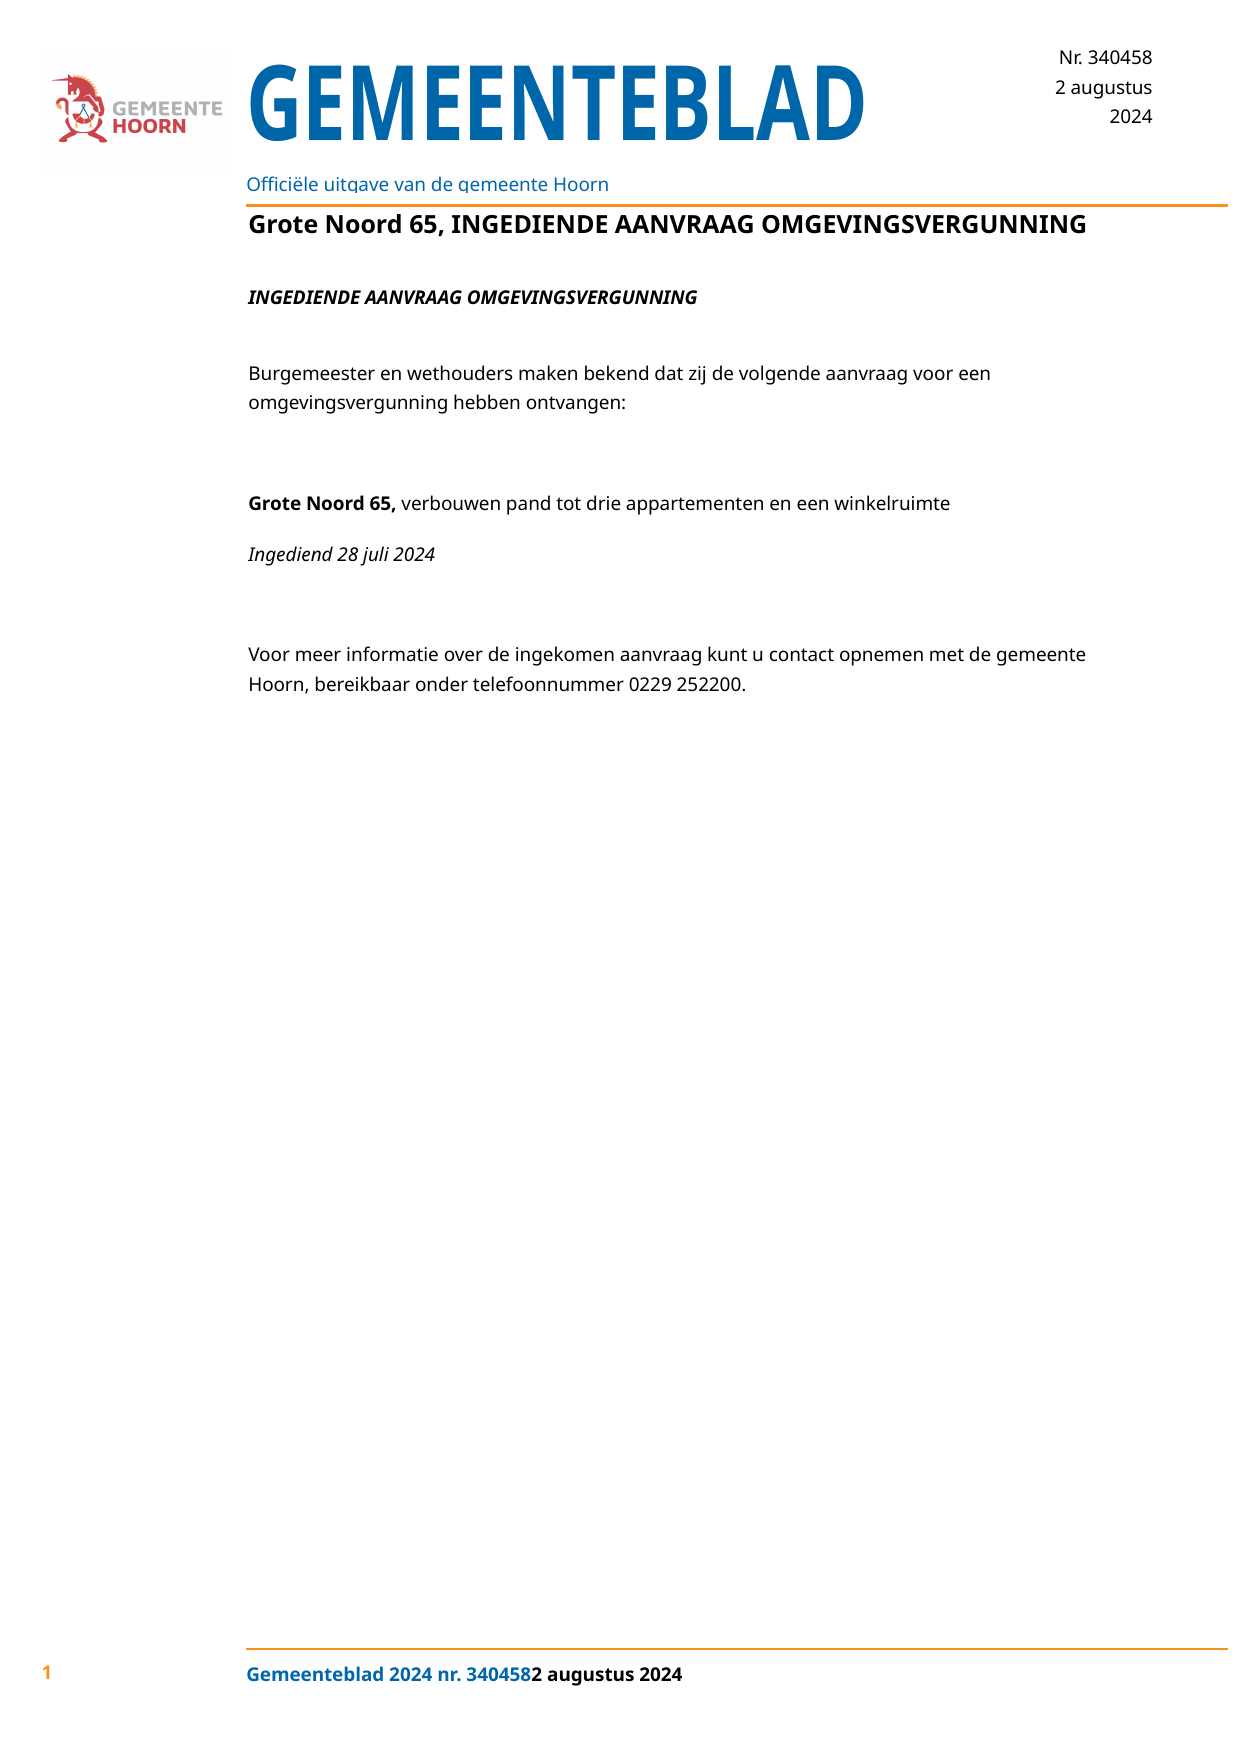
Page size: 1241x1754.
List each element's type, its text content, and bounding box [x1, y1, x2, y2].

text Ingediend 28 juli 2024 [248, 541, 1152, 567]
text Grote Noord 65, INGEDIENDE AANVRAAG OMGEVINGSVERGUNNING [248, 207, 1152, 241]
text Grote Noord 65, verbouwen pand tot drie appartementen en een winkelruimte [248, 490, 1152, 516]
text Burgemeester en wethouders maken bekend dat zij de volgende aanvraag voor een omgevingsvergunning hebben ontvangen: [248, 360, 1152, 415]
picture [41, 47, 231, 172]
text INGEDIENDE AANVRAAG OMGEVINGSVERGUNNING [248, 284, 1152, 309]
text Voor meer informatie over de ingekomen aanvraag kunt u contact opnemen met de gemeente Hoorn, bereikbaar onder telefoonnummer 0229 252200. [248, 642, 1152, 697]
